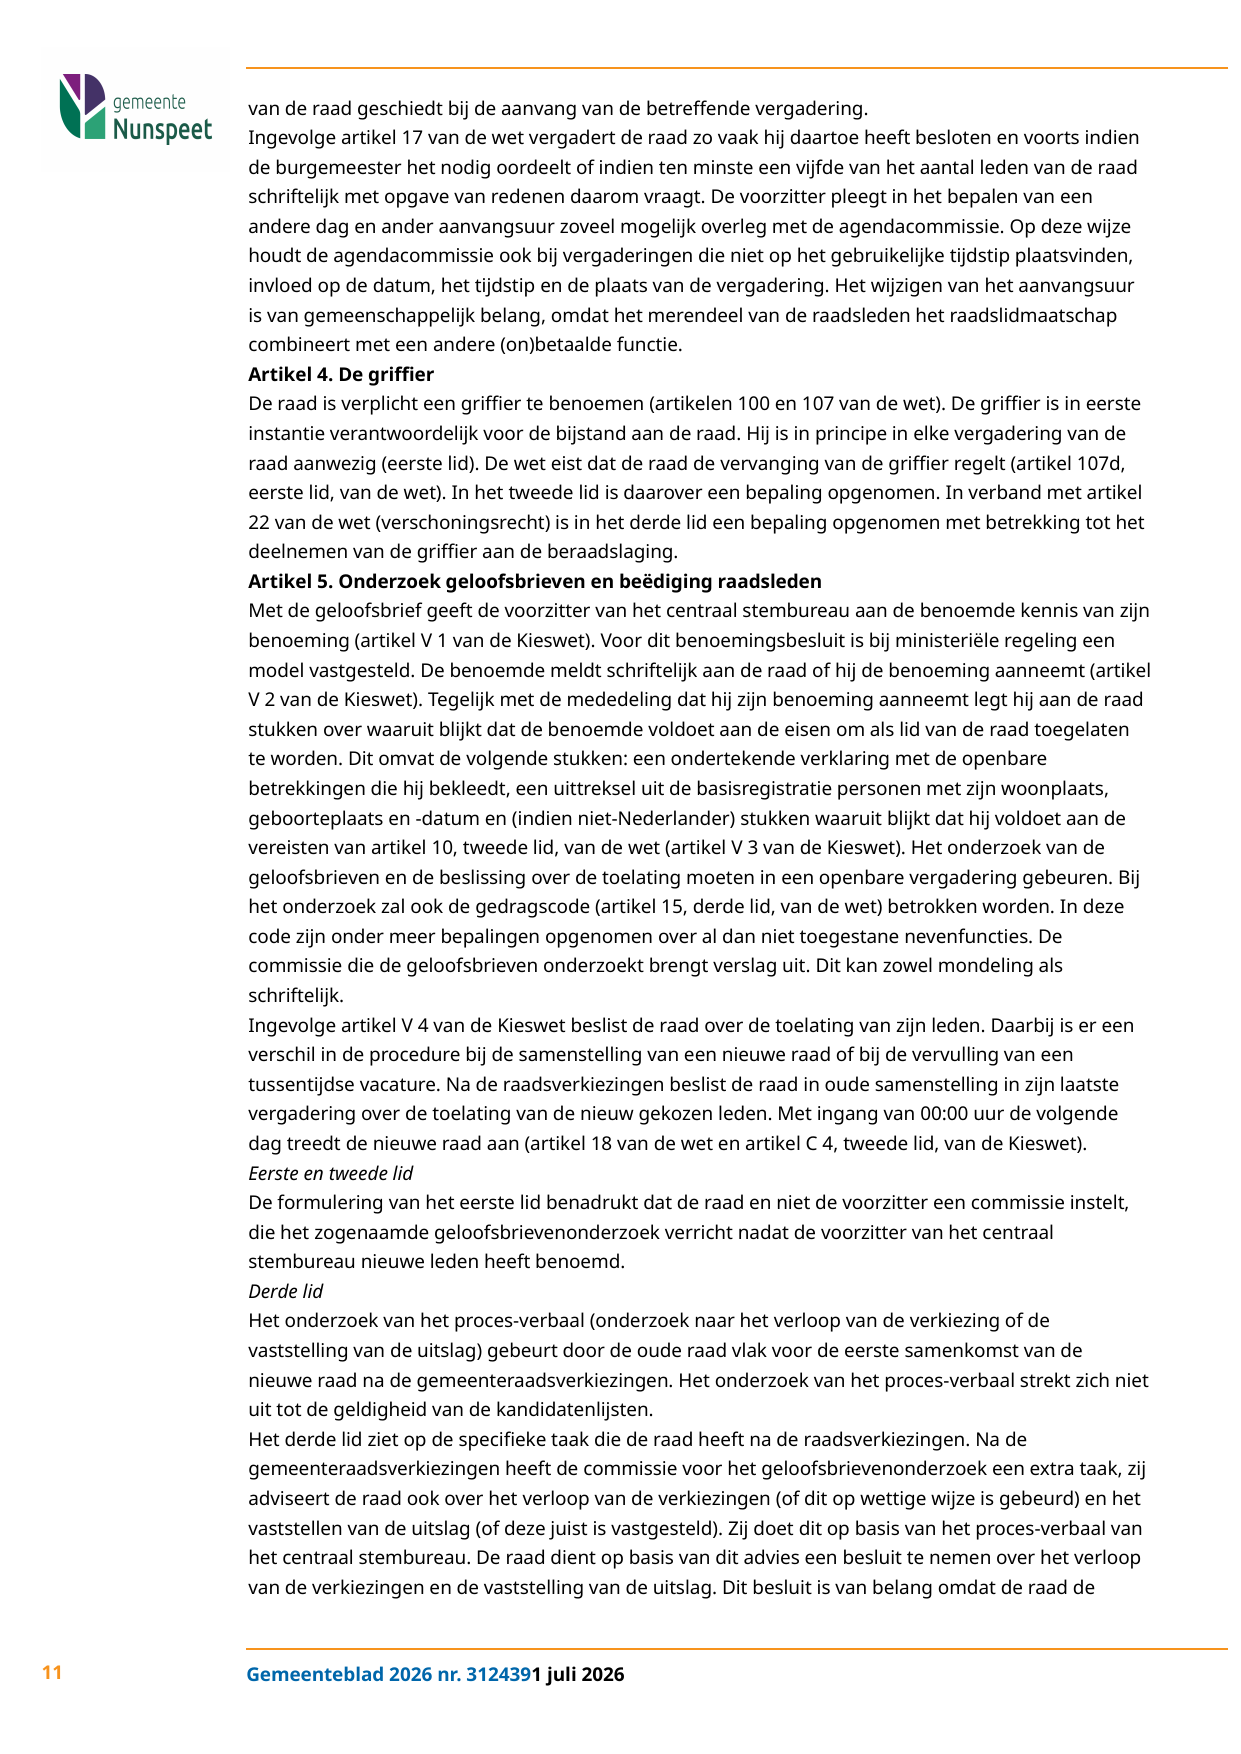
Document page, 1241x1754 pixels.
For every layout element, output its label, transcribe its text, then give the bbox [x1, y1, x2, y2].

text De formulering van het eerste lid benadrukt dat de raad en niet de voorzitter een commissie instelt, die het zogenaamde geloofsbrievenonderzoek verricht nadat de voorzitter van het centraal stembureau nieuwe leden heeft benoemd. [248, 1189, 1152, 1274]
text Het onderzoek van het proces-verbaal (onderzoek naar het verloop van de verkiezing of de vaststelling van de uitslag) gebeurt door de oude raad vlak voor de eerste samenkomst van de nieuwe raad na de gemeenteraadsverkiezingen. Het onderzoek van het proces-verbaal strekt zich niet uit tot de geldigheid van de kandidatenlijsten. [248, 1308, 1152, 1422]
text Derde lid [248, 1278, 1152, 1304]
text van de raad geschiedt bij de aanvang van de betreffende vergadering. [248, 95, 1152, 121]
text Ingevolge artikel V 4 van de Kieswet beslist de raad over de toelating van zijn leden. Daarbij is er een verschil in de procedure bij de samenstelling van een nieuwe raad of bij de vervulling van een tussentijdse vacature. Na de raadsverkiezingen beslist de raad in oude samenstelling in zijn laatste vergadering over de toelating van de nieuw gekozen leden. Met ingang van 00:00 uur de volgende dag treedt de nieuwe raad aan (artikel 18 van de wet en artikel C 4, tweede lid, van de Kieswet). [248, 1012, 1152, 1156]
text Artikel 4. De griffier [248, 361, 1152, 387]
picture [41, 47, 231, 172]
text Het derde lid ziet op de specifieke taak die de raad heeft na de raadsverkiezingen. Na de gemeenteraadsverkiezingen heeft de commissie voor het geloofsbrievenonderzoek een extra taak, zij adviseert de raad ook over het verloop van de verkiezingen (of dit op wettige wijze is gebeurd) en het vaststellen van de uitslag (of deze juist is vastgesteld). Zij doet dit op basis van het proces-verbaal van het centraal stembureau. De raad dient op basis van dit advies een besluit te nemen over het verloop van de verkiezingen en de vaststelling van de uitslag. Dit besluit is van belang omdat de raad de [248, 1426, 1152, 1600]
text Eerste en tweede lid [248, 1160, 1152, 1186]
text Artikel 5. Onderzoek geloofsbrieven en beëdiging raadsleden [248, 568, 1152, 594]
text Met de geloofsbrief geeft de voorzitter van het centraal stembureau aan de benoemde kennis van zijn benoeming (artikel V 1 van de Kieswet). Voor dit benoemingsbesluit is bij ministeriële regeling een model vastgesteld. De benoemde meldt schriftelijk aan de raad of hij de benoeming aanneemt (artikel V 2 van de Kieswet). Tegelijk met de mededeling dat hij zijn benoeming aanneemt legt hij aan de raad stukken over waaruit blijkt dat de benoemde voldoet aan de eisen om als lid van de raad toegelaten te worden. Dit omvat de volgende stukken: een ondertekende verklaring met de openbare betrekkingen die hij bekleedt, een uittreksel uit de basisregistratie personen met zijn woonplaats, geboorteplaats en -datum en (indien niet-Nederlander) stukken waaruit blijkt dat hij voldoet aan de vereisten van artikel 10, tweede lid, van de wet (artikel V 3 van de Kieswet). Het onderzoek van de geloofsbrieven en de beslissing over de toelating moeten in een openbare vergadering gebeuren. Bij het onderzoek zal ook de gedragscode (artikel 15, derde lid, van de wet) betrokken worden. In deze code zijn onder meer bepalingen opgenomen over al dan niet toegestane nevenfuncties. De commissie die de geloofsbrieven onderzoekt brengt verslag uit. Dit kan zowel mondeling als schriftelijk. [248, 598, 1152, 1008]
text Ingevolge artikel 17 van de wet vergadert de raad zo vaak hij daartoe heeft besloten en voorts indien de burgemeester het nodig oordeelt of indien ten minste een vijfde van het aantal leden van de raad schriftelijk met opgave van redenen daarom vraagt. De voorzitter pleegt in het bepalen van een andere dag en ander aanvangsuur zoveel mogelijk overleg met de agendacommissie. Op deze wijze houdt de agendacommissie ook bij vergaderingen die niet op het gebruikelijke tijdstip plaatsvinden, invloed op de datum, het tijdstip en de plaats van de vergadering. Het wijzigen van het aanvangsuur is van gemeenschappelijk belang, omdat het merendeel van de raadsleden het raadslidmaatschap combineert met een andere (on)betaalde functie. [248, 124, 1152, 357]
text De raad is verplicht een griffier te benoemen (artikelen 100 en 107 van de wet). De griffier is in eerste instantie verantwoordelijk voor de bijstand aan de raad. Hij is in principe in elke vergadering van de raad aanwezig (eerste lid). De wet eist dat de raad de vervanging van de griffier regelt (artikel 107d, eerste lid, van de wet). In het tweede lid is daarover een bepaling opgenomen. In verband met artikel 22 van de wet (verschoningsrecht) is in het derde lid een bepaling opgenomen met betrekking tot het deelnemen van de griffier aan de beraadslaging. [248, 391, 1152, 564]
